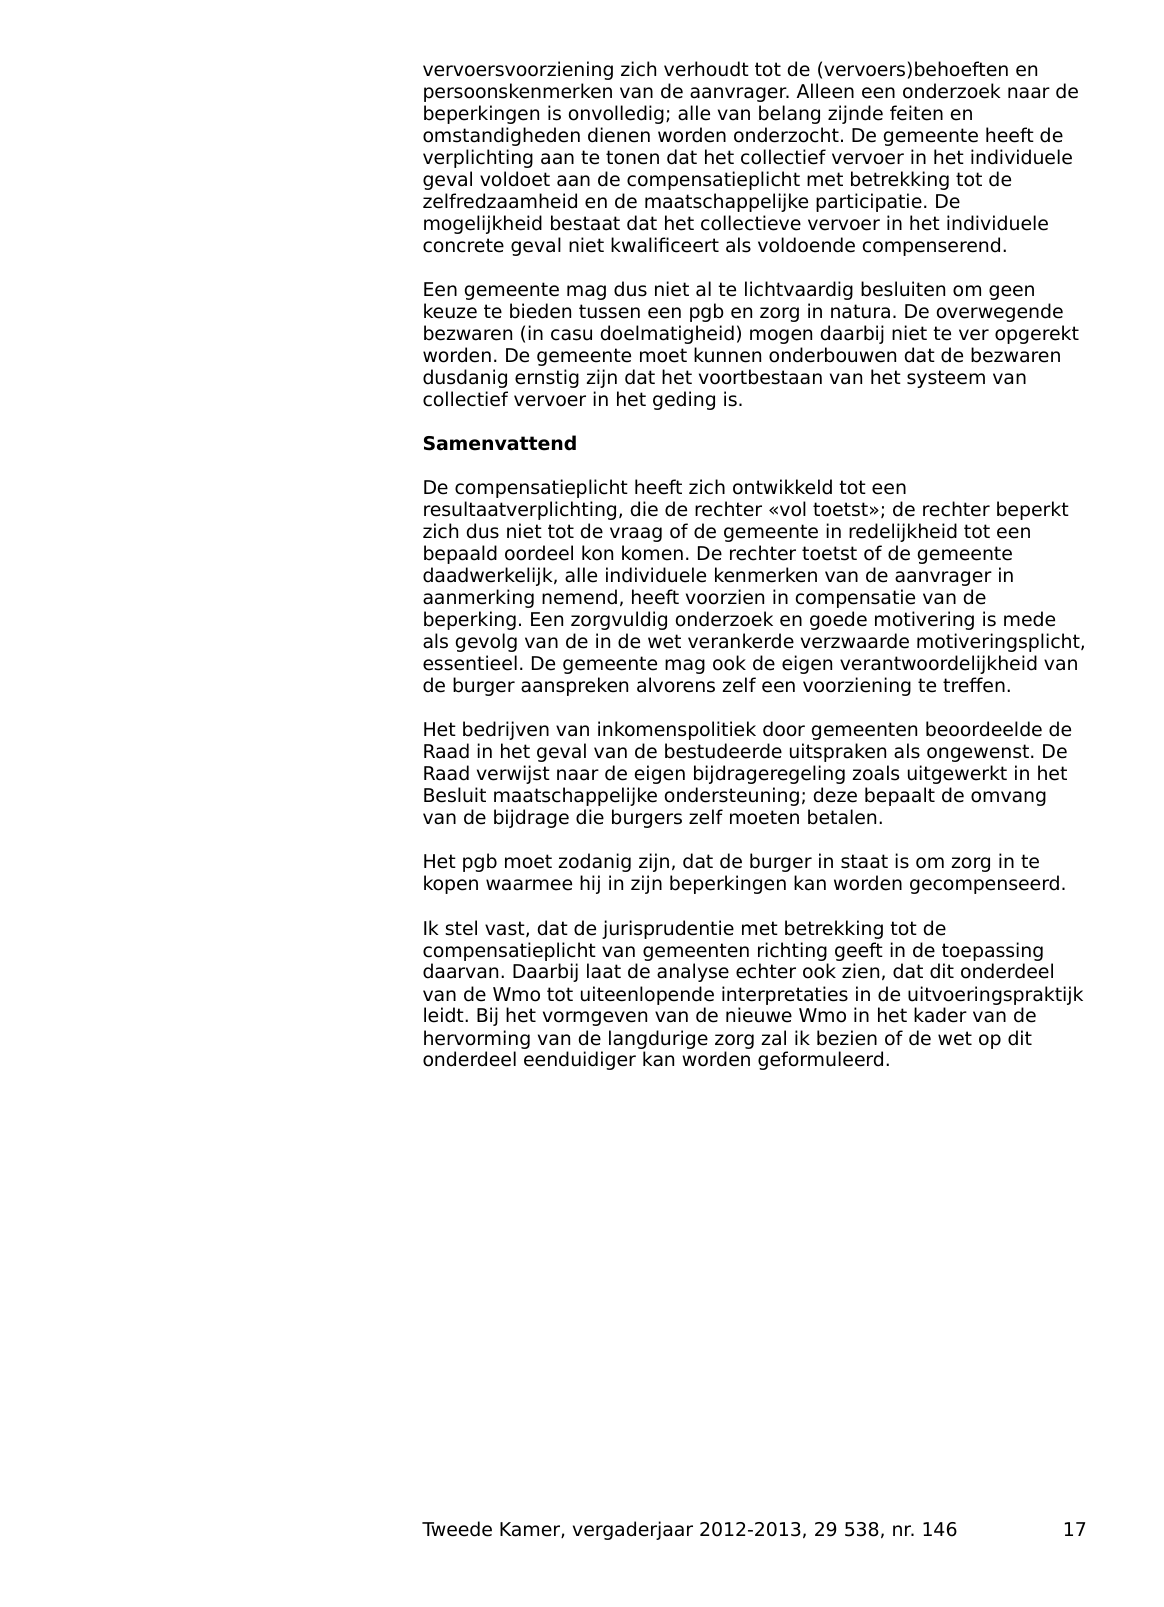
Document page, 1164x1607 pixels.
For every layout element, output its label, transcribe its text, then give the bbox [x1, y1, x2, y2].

text Het pgb moet zodanig zijn, dat de burger in staat is om zorg in te kopen waarmee hij in zijn beperkingen kan worden gecompenseerd. [422, 851, 1087, 895]
text Het bedrijven van inkomenspolitiek door gemeenten beoordeelde de Raad in het geval van de bestudeerde uitspraken als ongewenst. De Raad verwijst naar de eigen bijdrageregeling zoals uitgewerkt in het Besluit maatschappelijke ondersteuning; deze bepaalt de omvang van de bijdrage die burgers zelf moeten betalen. [422, 719, 1087, 829]
text Ik stel vast, dat de jurisprudentie met betrekking tot de compensatieplicht van gemeenten richting geeft in de toepassing daarvan. Daarbij laat de analyse echter ook zien, dat dit onderdeel van de Wmo tot uiteenlopende interpretaties in de uitvoeringspraktijk leidt. Bij het vormgeven van de nieuwe Wmo in het kader van de hervorming van de langdurige zorg zal ik bezien of de wet op dit onderdeel eenduidiger kan worden geformuleerd. [422, 917, 1087, 1071]
text De compensatieplicht heeft zich ontwikkeld tot een resultaatverplichting, die de rechter «vol toetst»; de rechter beperkt zich dus niet tot de vraag of de gemeente in redelijkheid tot een bepaald oordeel kon komen. De rechter toetst of de gemeente daadwerkelijk, alle individuele kenmerken van de aanvrager in aanmerking nemend, heeft voorzien in compensatie van de beperking. Een zorgvuldig onderzoek en goede motivering is mede als gevolg van de in de wet verankerde verzwaarde motiveringsplicht, essentieel. De gemeente mag ook de eigen verantwoordelijkheid van de burger aanspreken alvorens zelf een voorziening te treffen. [422, 477, 1087, 697]
text vervoersvoorziening zich verhoudt tot de (vervoers)behoeften en persoonskenmerken van de aanvrager. Alleen een onderzoek naar de beperkingen is onvolledig; alle van belang zijnde feiten en omstandigheden dienen worden onderzocht. De gemeente heeft de verplichting aan te tonen dat het collectief vervoer in het individuele geval voldoet aan de compensatieplicht met betrekking tot de zelfredzaamheid en de maatschappelijke participatie. De mogelijkheid bestaat dat het collectieve vervoer in het individuele concrete geval niet kwalificeert als voldoende compenserend. [422, 59, 1087, 257]
text Een gemeente mag dus niet al te lichtvaardig besluiten om geen keuze te bieden tussen een pgb en zorg in natura. De overwegende bezwaren (in casu doelmatigheid) mogen daarbij niet te ver opgerekt worden. De gemeente moet kunnen onderbouwen dat de bezwaren dusdanig ernstig zijn dat het voortbestaan van het systeem van collectief vervoer in het geding is. [422, 279, 1087, 411]
subtitle Samenvattend [422, 433, 1087, 455]
